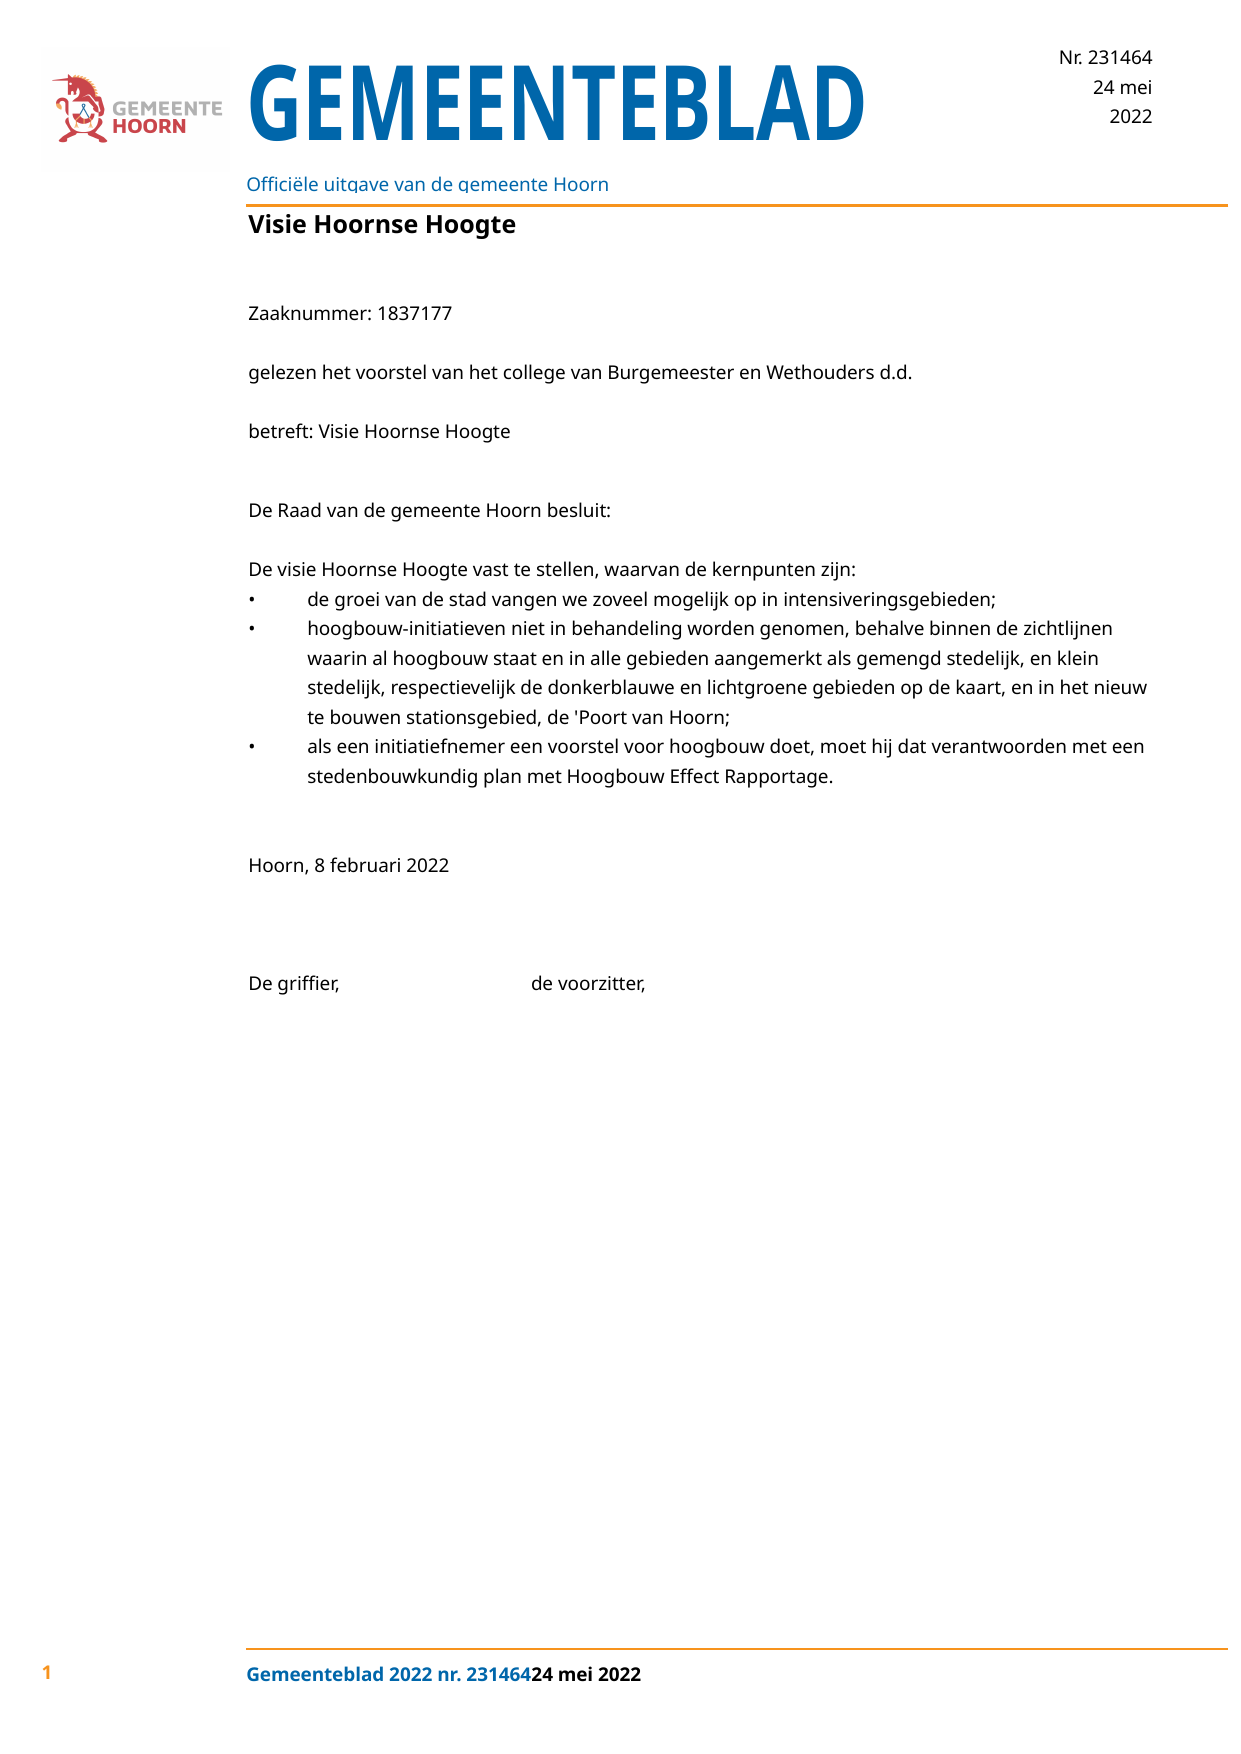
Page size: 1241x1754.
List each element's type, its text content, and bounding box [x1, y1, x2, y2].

text De visie Hoornse Hoogte vast te stellen, waarvan de kernpunten zijn: [248, 556, 1152, 582]
text betreft: Visie Hoornse Hoogte [248, 418, 1152, 444]
list hoogbouw-initiatieven niet in behandeling worden genomen, behalve binnen de zichtlijnen waarin al hoogbouw staat en in alle gebieden aangemerkt als gemengd stedelijk, en klein stedelijk, respectievelijk de donkerblauwe en lichtgroene gebieden op de kaart, en in het nieuw te bouwen stationsgebied, de 'Poort van Hoorn; [248, 615, 1152, 730]
text Zaaknummer: 1837177 [248, 300, 1152, 326]
list als een initiatiefnemer een voorstel voor hoogbouw doet, moet hij dat verantwoorden met een stedenbouwkundig plan met Hoogbouw Effect Rapportage. [248, 734, 1152, 789]
text gelezen het voorstel van het college van Burgemeester en Wethouders d.d. [248, 359, 1152, 385]
text De Raad van de gemeente Hoorn besluit: [248, 497, 1152, 523]
text Hoorn, 8 februari 2022 [248, 852, 1152, 878]
picture [41, 47, 231, 172]
text De griffier, de voorzitter, [248, 970, 1152, 996]
text Visie Hoornse Hoogte [248, 207, 1152, 241]
list de groei van de stad vangen we zoveel mogelijk op in intensiveringsgebieden; [248, 586, 1152, 612]
